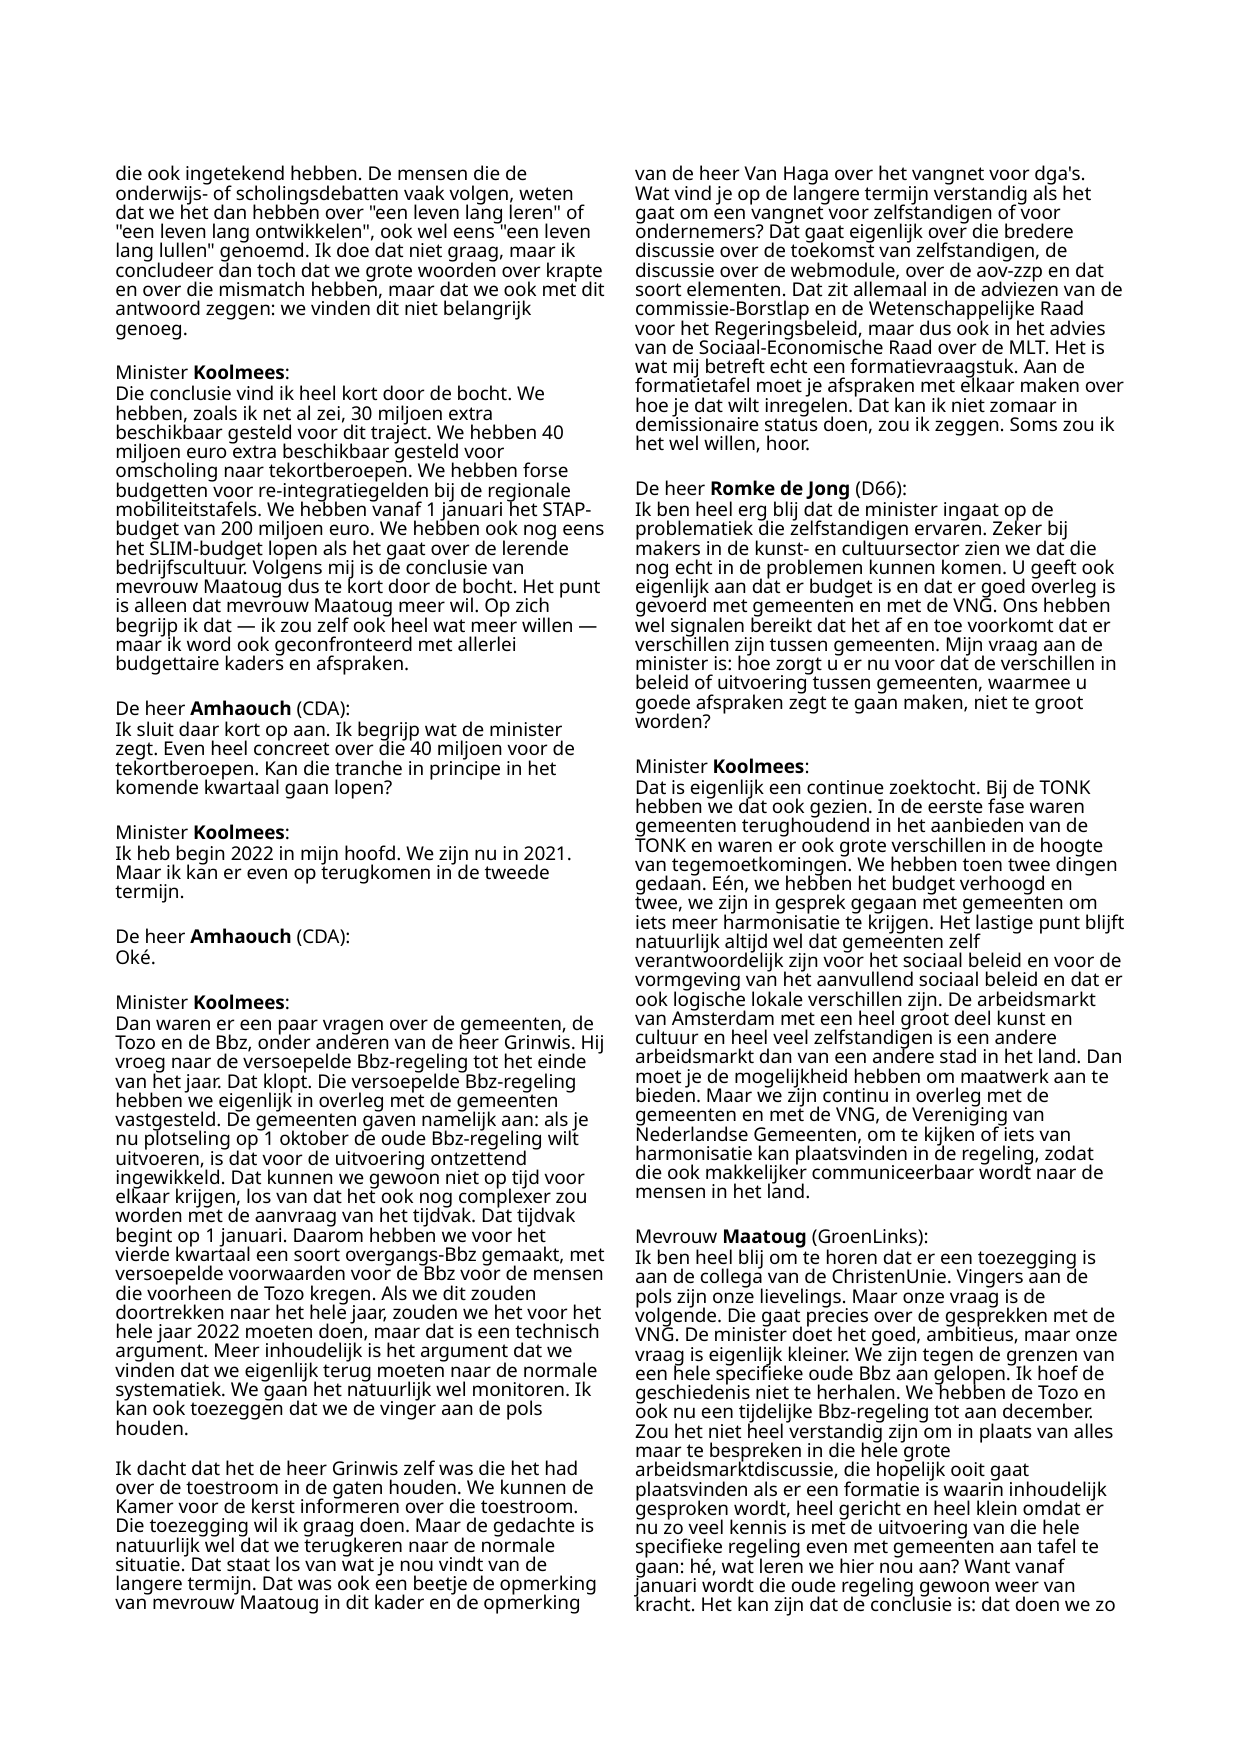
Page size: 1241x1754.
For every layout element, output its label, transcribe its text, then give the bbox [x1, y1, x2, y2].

text Oké. [115, 949, 605, 968]
text De heer Romke de Jong (D66): [635, 475, 1125, 501]
text van de heer Van Haga over het vangnet voor dga's. Wat vind je op de langere termijn verstandig als het gaat om een vangnet voor zelfstandigen of voor ondernemers? Dat gaat eigenlijk over die bredere discussie over de toekomst van zelfstandigen, de discussie over de webmodule, over de aov-zzp en dat soort elementen. Dat zit allemaal in de adviezen van de commissie-Borstlap en de Wetenschappelijke Raad voor het Regeringsbeleid, maar dus ook in het advies van de Sociaal-Economische Raad over de MLT. Het is wat mij betreft echt een formatievraagstuk. Aan de formatietafel moet je afspraken met elkaar maken over hoe je dat wilt inregelen. Dat kan ik niet zomaar in demissionaire status doen, zou ik zeggen. Soms zou ik het wel willen, hoor. [635, 165, 1125, 454]
text Minister Koolmees: [635, 753, 1125, 779]
text Dat is eigenlijk een continue zoektocht. Bij de TONK hebben we dat ook gezien. In de eerste fase waren gemeenten terughoudend in het aanbieden van de TONK en waren er ook grote verschillen in de hoogte van tegemoetkomingen. We hebben toen twee dingen gedaan. Eén, we hebben het budget verhoogd en twee, we zijn in gesprek gegaan met gemeenten om iets meer harmonisatie te krijgen. Het lastige punt blijft natuurlijk altijd wel dat gemeenten zelf verantwoordelijk zijn voor het sociaal beleid en voor de vormgeving van het aanvullend sociaal beleid en dat er ook logische lokale verschillen zijn. De arbeidsmarkt van Amsterdam met een heel groot deel kunst en cultuur en heel veel zelfstandigen is een andere arbeidsmarkt dan van een andere stad in het land. Dan moet je de mogelijkheid hebben om maatwerk aan te bieden. Maar we zijn continu in overleg met de gemeenten en met de VNG, de Vereniging van Nederlandse Gemeenten, om te kijken of iets van harmonisatie kan plaatsvinden in de regeling, zodat die ook makkelijker communiceerbaar wordt naar de mensen in het land. [635, 779, 1125, 1203]
text Dan waren er een paar vragen over de gemeenten, de Tozo en de Bbz, onder anderen van de heer Grinwis. Hij vroeg naar de versoepelde Bbz-regeling tot het einde van het jaar. Dat klopt. Die versoepelde Bbz-regeling hebben we eigenlijk in overleg met de gemeenten vastgesteld. De gemeenten gaven namelijk aan: als je nu plotseling op 1 oktober de oude Bbz-regeling wilt uitvoeren, is dat voor de uitvoering ontzettend ingewikkeld. Dat kunnen we gewoon niet op tijd voor elkaar krijgen, los van dat het ook nog complexer zou worden met de aanvraag van het tijdvak. Dat tijdvak begint op 1 januari. Daarom hebben we voor het vierde kwartaal een soort overgangs-Bbz gemaakt, met versoepelde voorwaarden voor de Bbz voor de mensen die voorheen de Tozo kregen. Als we dit zouden doortrekken naar het hele jaar, zouden we het voor het hele jaar 2022 moeten doen, maar dat is een technisch argument. Meer inhoudelijk is het argument dat we vinden dat we eigenlijk terug moeten naar de normale systematiek. We gaan het natuurlijk wel monitoren. Ik kan ook toezeggen dat we de vinger aan de pols houden. [115, 1015, 605, 1439]
text Die conclusie vind ik heel kort door de bocht. We hebben, zoals ik net al zei, 30 miljoen extra beschikbaar gesteld voor dit traject. We hebben 40 miljoen euro extra beschikbaar gesteld voor omscholing naar tekortberoepen. We hebben forse budgetten voor re-integratiegelden bij de regionale mobiliteitstafels. We hebben vanaf 1 januari het STAP-budget van 200 miljoen euro. We hebben ook nog eens het SLIM-budget lopen als het gaat over de lerende bedrijfscultuur. Volgens mij is de conclusie van mevrouw Maatoug dus te kort door de bocht. Het punt is alleen dat mevrouw Maatoug meer wil. Op zich begrijp ik dat — ik zou zelf ook heel wat meer willen — maar ik word ook geconfronteerd met allerlei budgettaire kaders en afspraken. [115, 385, 605, 674]
text Ik dacht dat het de heer Grinwis zelf was die het had over de toestroom in de gaten houden. We kunnen de Kamer voor de kerst informeren over die toestroom. Die toezegging wil ik graag doen. Maar de gedachte is natuurlijk wel dat we terugkeren naar de normale situatie. Dat staat los van wat je nou vindt van de langere termijn. Dat was ook een beetje de opmerking van mevrouw Maatoug in dit kader en de opmerking [115, 1459, 605, 1614]
text Minister Koolmees: [115, 359, 605, 385]
text Ik heb begin 2022 in mijn hoofd. We zijn nu in 2021. Maar ik kan er even op terugkomen in de tweede termijn. [115, 844, 605, 902]
text die ook ingetekend hebben. De mensen die de onderwijs- of scholingsdebatten vaak volgen, weten dat we het dan hebben over "een leven lang leren" of "een leven lang ontwikkelen", ook wel eens "een leven lang lullen" genoemd. Ik doe dat niet graag, maar ik concludeer dan toch dat we grote woorden over krapte en over die mismatch hebben, maar dat we ook met dit antwoord zeggen: we vinden dit niet belangrijk genoeg. [115, 165, 605, 339]
text De heer Amhaouch (CDA): [115, 695, 605, 721]
text Ik ben heel erg blij dat de minister ingaat op de problematiek die zelfstandigen ervaren. Zeker bij makers in de kunst- en cultuursector zien we dat die nog echt in de problemen kunnen komen. U geeft ook eigenlijk aan dat er budget is en dat er goed overleg is gevoerd met gemeenten en met de VNG. Ons hebben wel signalen bereikt dat het af en toe voorkomt dat er verschillen zijn tussen gemeenten. Mijn vraag aan de minister is: hoe zorgt u er nu voor dat de verschillen in beleid of uitvoering tussen gemeenten, waarmee u goede afspraken zegt te gaan maken, niet te groot worden? [635, 501, 1125, 732]
text Ik ben heel blij om te horen dat er een toezegging is aan de collega van de ChristenUnie. Vingers aan de pols zijn onze lievelings. Maar onze vraag is de volgende. Die gaat precies over de gesprekken met de VNG. De minister doet het goed, ambitieus, maar onze vraag is eigenlijk kleiner. We zijn tegen de grenzen van een hele specifieke oude Bbz aan gelopen. Ik hoef de geschiedenis niet te herhalen. We hebben de Tozo en ook nu een tijdelijke Bbz-regeling tot aan december. Zou het niet heel verstandig zijn om in plaats van alles maar te bespreken in die hele grote arbeidsmarktdiscussie, die hopelijk ooit gaat plaatsvinden als er een formatie is waarin inhoudelijk gesproken wordt, heel gericht en heel klein omdat er nu zo veel kennis is met de uitvoering van die hele specifieke regeling even met gemeenten aan tafel te gaan: hé, wat leren we hier nou aan? Want vanaf januari wordt die oude regeling gewoon weer van kracht. Het kan zijn dat de conclusie is: dat doen we zo [635, 1249, 1125, 1615]
text Minister Koolmees: [115, 989, 605, 1015]
text De heer Amhaouch (CDA): [115, 923, 605, 949]
text Mevrouw Maatoug (GroenLinks): [635, 1223, 1125, 1249]
text Ik sluit daar kort op aan. Ik begrijp wat de minister zegt. Even heel concreet over die 40 miljoen voor de tekortberoepen. Kan die tranche in principe in het komende kwartaal gaan lopen? [115, 721, 605, 798]
text Minister Koolmees: [115, 819, 605, 844]
